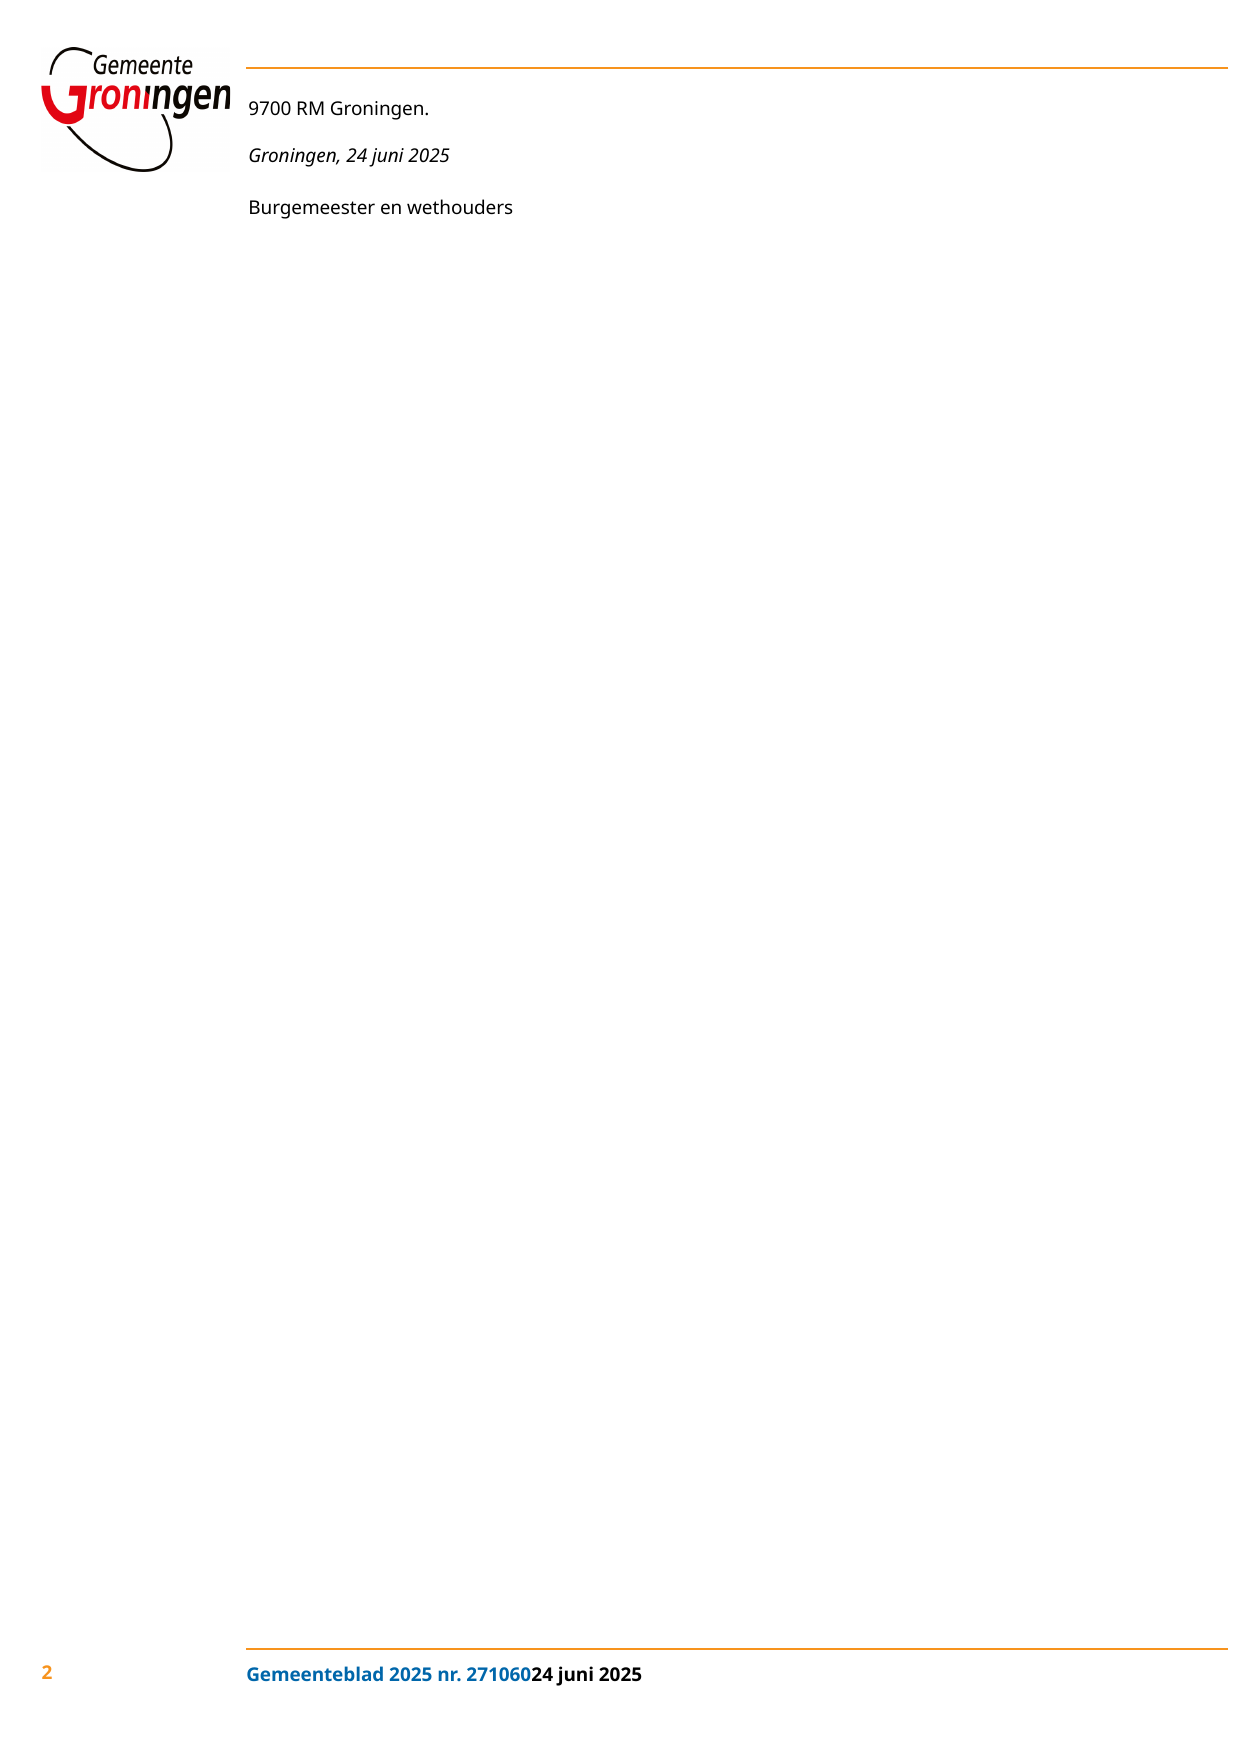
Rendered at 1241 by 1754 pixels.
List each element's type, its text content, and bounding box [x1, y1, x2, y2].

text 9700 RM Groningen. [248, 95, 1152, 121]
text Burgemeester en wethouders [248, 194, 1152, 220]
text Groningen, 24 juni 2025 [248, 143, 1152, 168]
picture [41, 47, 231, 172]
